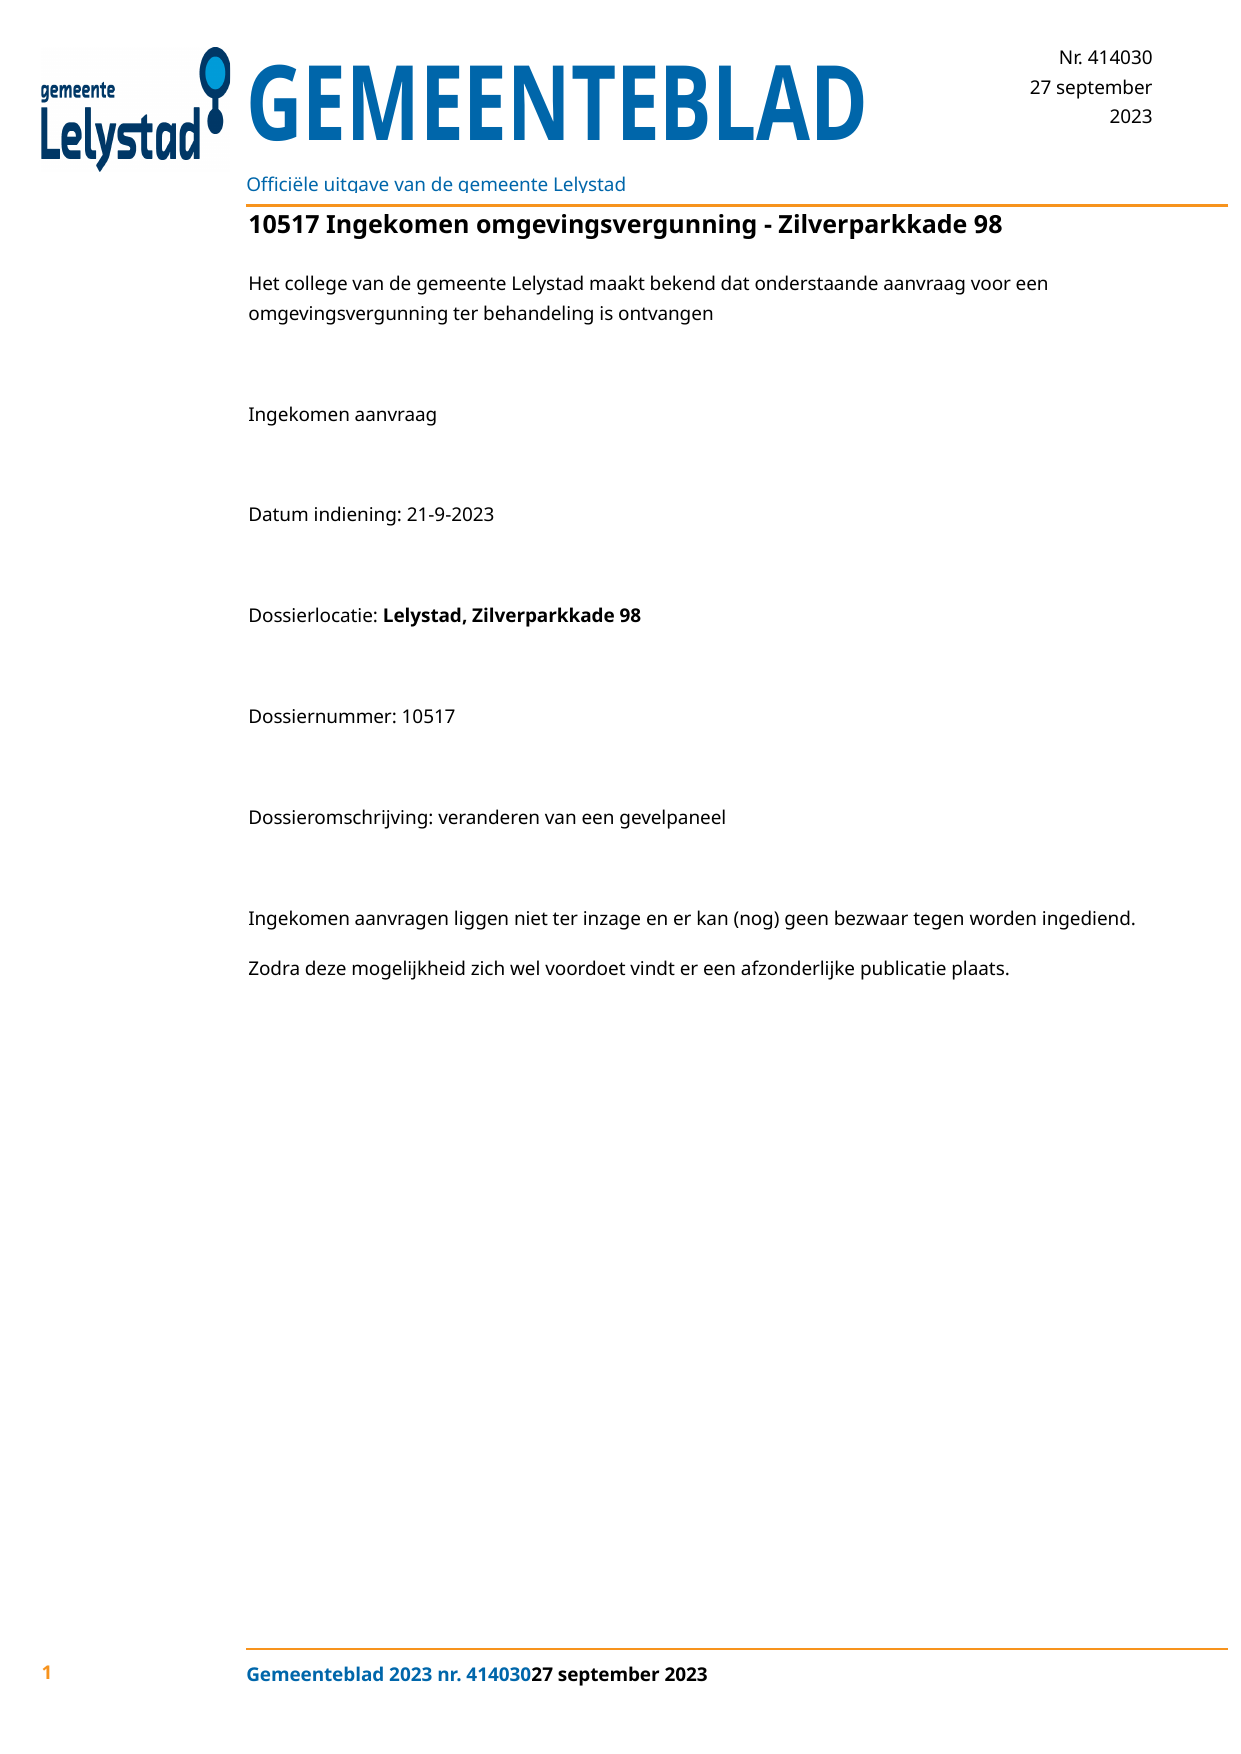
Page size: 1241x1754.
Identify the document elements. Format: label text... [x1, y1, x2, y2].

text Dossierlocatie: Lelystad, Zilverparkkade 98 [248, 602, 1152, 628]
text 10517 Ingekomen omgevingsvergunning - Zilverparkkade 98 [248, 207, 1152, 241]
text Het college van de gemeente Lelystad maakt bekend dat onderstaande aanvraag voor een omgevingsvergunning ter behandeling is ontvangen [248, 270, 1152, 326]
text Zodra deze mogelijkheid zich wel voordoet vindt er een afzonderlijke publicatie plaats. [248, 955, 1152, 981]
text Dossieromschrijving: veranderen van een gevelpaneel [248, 804, 1152, 830]
picture [41, 47, 231, 172]
text Ingekomen aanvragen liggen niet ter inzage en er kan (nog) geen bezwaar tegen worden ingediend. [248, 905, 1152, 931]
text Ingekomen aanvraag [248, 401, 1152, 426]
text Datum indiening: 21-9-2023 [248, 502, 1152, 527]
text Dossiernummer: 10517 [248, 703, 1152, 729]
